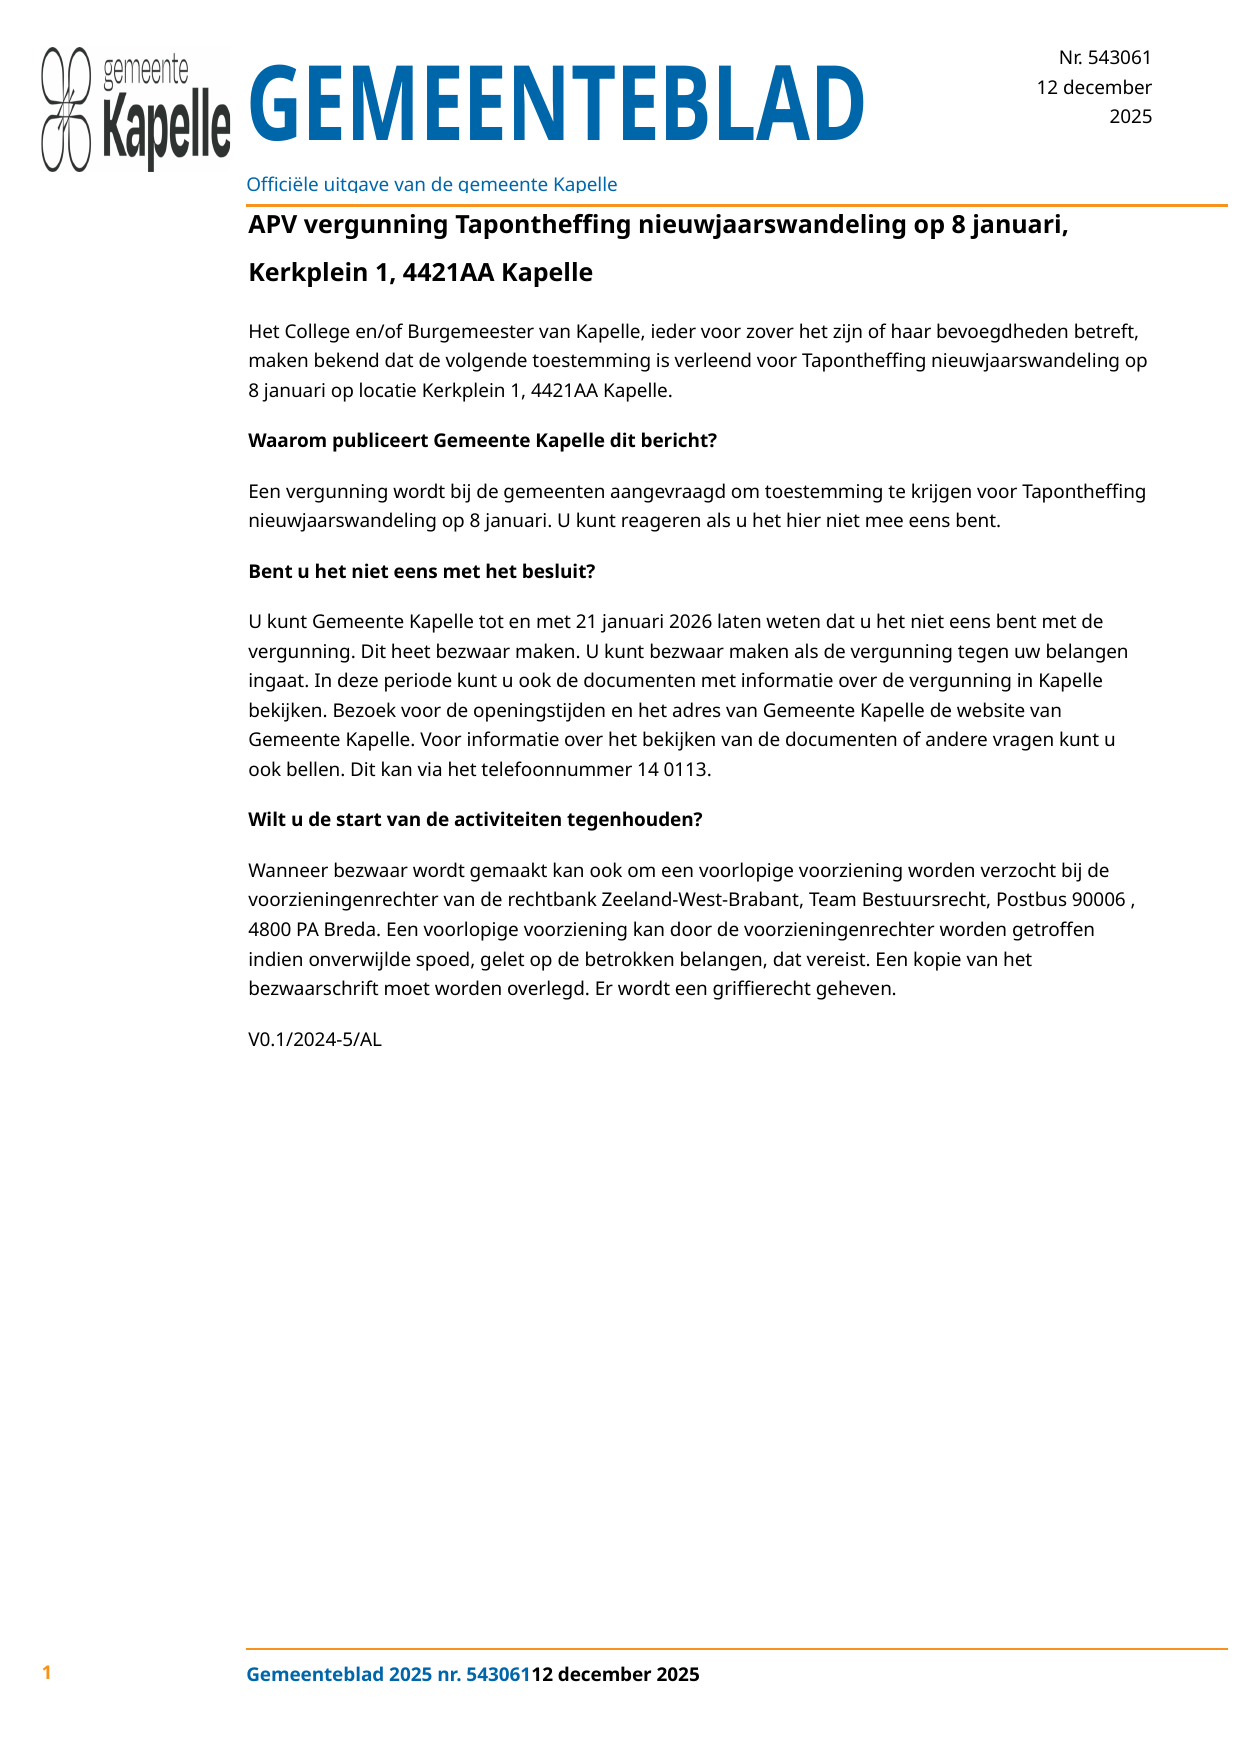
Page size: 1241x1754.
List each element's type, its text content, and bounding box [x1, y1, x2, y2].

text U kunt Gemeente Kapelle tot en met 21 januari 2026 laten weten dat u het niet eens bent met de vergunning. Dit heet bezwaar maken. U kunt bezwaar maken als de vergunning tegen uw belangen ingaat. In deze periode kunt u ook de documenten met informatie over de vergunning in Kapelle bekijken. Bezoek voor de openingstijden en het adres van Gemeente Kapelle de website van Gemeente Kapelle. Voor informatie over het bekijken van de documenten of andere vragen kunt u ook bellen. Dit kan via het telefoonnummer 14 0113. [248, 608, 1152, 782]
text Wilt u de start van de activiteiten tegenhouden? [248, 807, 1152, 832]
text Bent u het niet eens met het besluit? [248, 558, 1152, 584]
text Een vergunning wordt bij de gemeenten aangevraagd om toestemming te krijgen voor Tapontheffing nieuwjaarswandeling op 8 januari. U kunt reageren als u het hier niet mee eens bent. [248, 478, 1152, 533]
text Wanneer bezwaar wordt gemaakt kan ook om een voorlopige voorziening worden verzocht bij de voorzieningenrechter van de rechtbank Zeeland-West-Brabant, Team Bestuursrecht, Postbus 90006 , 4800 PA Breda. Een voorlopige voorziening kan door de voorzieningenrechter worden getroffen indien onverwijlde spoed, gelet op de betrokken belangen, dat vereist. Een kopie van het bezwaarschrift moet worden overlegd. Er wordt een griffierecht geheven. [248, 857, 1152, 1001]
text V0.1/2024-5/AL [248, 1026, 1152, 1052]
text Waarom publiceert Gemeente Kapelle dit bericht? [248, 427, 1152, 453]
text APV vergunning Tapontheffing nieuwjaarswandeling op 8 januari, Kerkplein 1, 4421AA Kapelle [248, 207, 1152, 288]
text Het College en/of Burgemeester van Kapelle, ieder voor zover het zijn of haar bevoegdheden betreft, maken bekend dat de volgende toestemming is verleend voor Tapontheffing nieuwjaarswandeling op 8 januari op locatie Kerkplein 1, 4421AA Kapelle. [248, 318, 1152, 403]
picture [41, 47, 231, 172]
